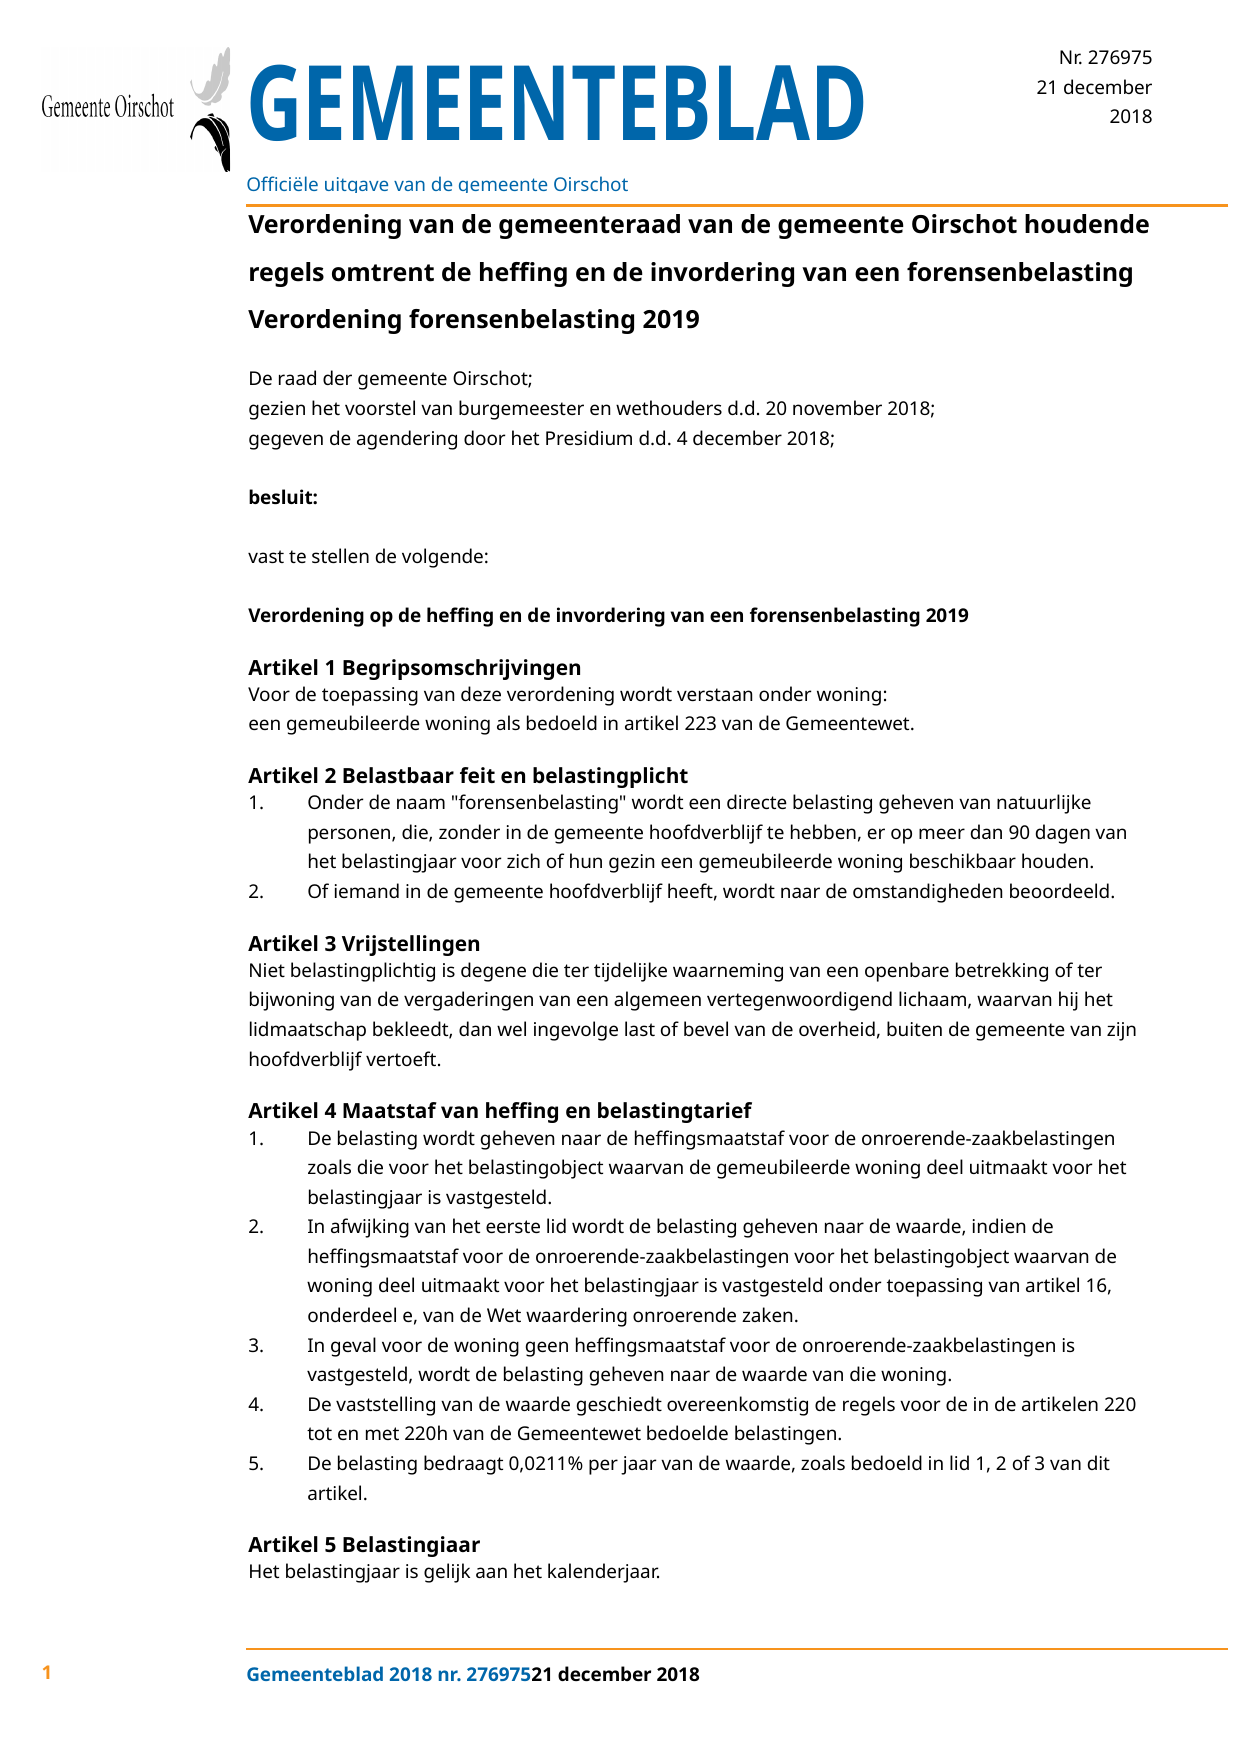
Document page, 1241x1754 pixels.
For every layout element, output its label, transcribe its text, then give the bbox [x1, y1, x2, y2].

text De raad der gemeente Oirschot; [248, 366, 1152, 391]
text Artikel 5 Belastingiaar [248, 1530, 1152, 1558]
list In afwijking van het eerste lid wordt de belasting geheven naar de waarde, indien de heffingsmaatstaf voor de onroerende-zaakbelastingen voor het belastingobject waarvan de woning deel uitmaakt voor het belastingjaar is vastgesteld onder toepassing van artikel 16, onderdeel e, van de Wet waardering onroerende zaken. [248, 1213, 1152, 1328]
text besluit: [248, 484, 1152, 509]
text Artikel 4 Maatstaf van heffing en belastingtarief [248, 1096, 1152, 1125]
text Verordening van de gemeenteraad van de gemeente Oirschot houdende regels omtrent de heffing en de invordering van een forensenbelasting Verordening forensenbelasting 2019 [248, 207, 1152, 336]
text vast te stellen de volgende: [248, 543, 1152, 569]
text Artikel 3 Vrijstellingen [248, 929, 1152, 957]
text Niet belastingplichtig is degene die ter tijdelijke waarneming van een openbare betrekking of ter bijwoning van de vergaderingen van een algemeen vertegenwoordigend lichaam, waarvan hij het lidmaatschap bekleedt, dan wel ingevolge last of bevel van de overheid, buiten de gemeente van zijn hoofdverblijf vertoeft. [248, 957, 1152, 1072]
list Onder de naam "forensenbelasting" wordt een directe belasting geheven van natuurlijke personen, die, zonder in de gemeente hoofdverblijf te hebben, er op meer dan 90 dagen van het belastingjaar voor zich of hun gezin een gemeubileerde woning beschikbaar houden. [248, 789, 1152, 874]
text Artikel 2 Belastbaar feit en belastingplicht [248, 761, 1152, 789]
list De belasting bedraagt 0,0211% per jaar van de waarde, zoals bedoeld in lid 1, 2 of 3 van dit artikel. [248, 1450, 1152, 1505]
list Of iemand in de gemeente hoofdverblijf heeft, wordt naar de omstandigheden beoordeeld. [248, 878, 1152, 904]
text gegeven de agendering door het Presidium d.d. 4 december 2018; [248, 425, 1152, 450]
text Artikel 1 Begripsomschrijvingen [248, 653, 1152, 681]
list De belasting wordt geheven naar de heffingsmaatstaf voor de onroerende-zaakbelastingen zoals die voor het belastingobject waarvan de gemeubileerde woning deel uitmaakt voor het belastingjaar is vastgesteld. [248, 1125, 1152, 1209]
list In geval voor de woning geen heffingsmaatstaf voor de onroerende-zaakbelastingen is vastgesteld, wordt de belasting geheven naar de waarde van die woning. [248, 1332, 1152, 1387]
text een gemeubileerde woning als bedoeld in artikel 223 van de Gemeentewet. [248, 711, 1152, 736]
text gezien het voorstel van burgemeester en wethouders d.d. 20 november 2018; [248, 395, 1152, 421]
list De vaststelling van de waarde geschiedt overeenkomstig de regels voor de in de artikelen 220 tot en met 220h van de Gemeentewet bedoelde belastingen. [248, 1391, 1152, 1446]
text Verordening op de heffing en de invordering van een forensenbelasting 2019 [248, 602, 1152, 628]
picture [41, 47, 231, 172]
text Voor de toepassing van deze verordening wordt verstaan onder woning: [248, 681, 1152, 707]
text Het belastingjaar is gelijk aan het kalenderjaar. [248, 1558, 1152, 1584]
